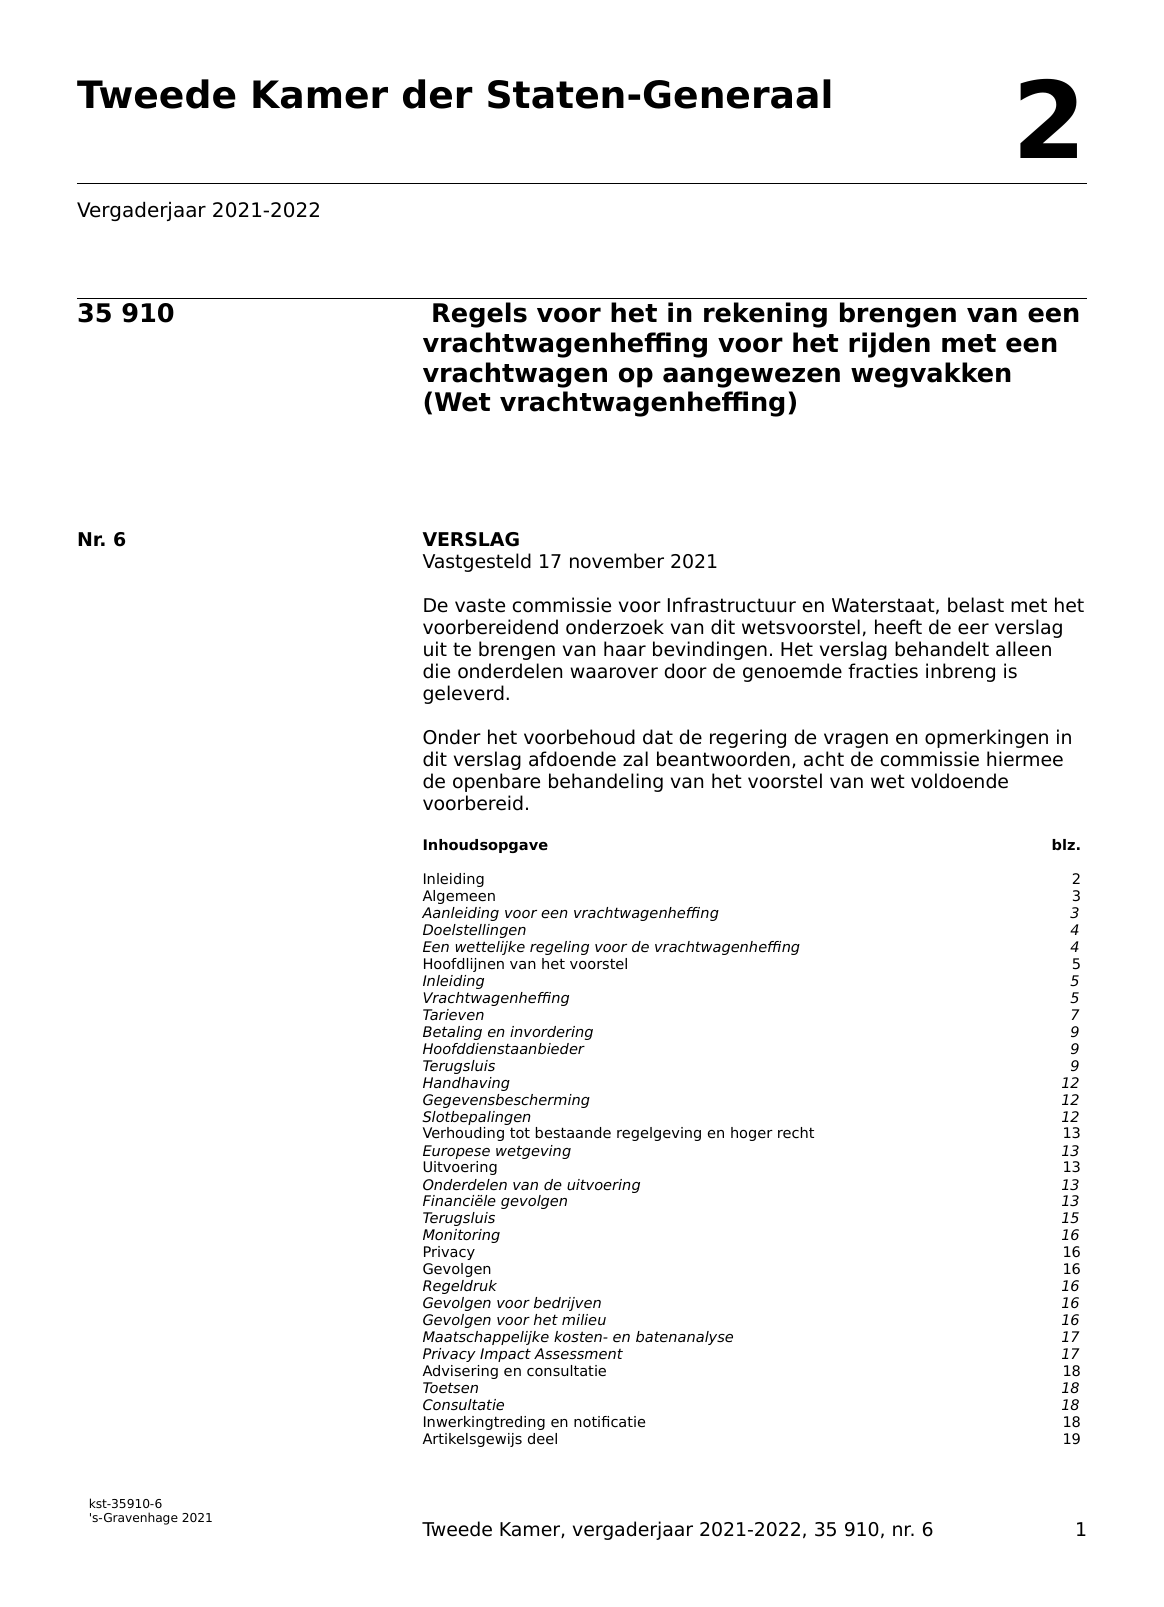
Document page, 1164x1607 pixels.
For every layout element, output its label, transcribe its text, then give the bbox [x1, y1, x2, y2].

subtitle 35 910 Regels voor het in rekening brengen van een vrachtwagenheffing voor het rijden met een vrachtwagen op aangewezen wegvakken (Wet vrachtwagenheffing) [77, 299, 1087, 418]
table_cell [1028, 854, 1087, 871]
table_cell 15 [1028, 1210, 1087, 1227]
table_cell Advisering en consultatie [422, 1363, 1028, 1380]
table_cell Gegevensbescherming [422, 1091, 1028, 1108]
table_cell 12 [1028, 1109, 1087, 1125]
table_cell 13 [1028, 1159, 1087, 1176]
table_cell 13 [1028, 1176, 1087, 1193]
table_cell Hoofdlijnen van het voorstel [422, 956, 1028, 973]
table_cell Privacy Impact Assessment [422, 1346, 1028, 1363]
table_header Tweede Kamer der Staten-Generaal [77, 59, 886, 183]
table_cell 16 [1028, 1261, 1087, 1278]
table_cell 4 [1028, 922, 1087, 939]
table_cell Onderdelen van de uitvoering [422, 1176, 1028, 1193]
table_cell 9 [1028, 1024, 1087, 1041]
table_cell 18 [1028, 1397, 1087, 1414]
table_cell Maatschappelijke kosten- en batenanalyse [422, 1329, 1028, 1346]
table_cell 12 [1028, 1091, 1087, 1108]
table_cell Algemeen [422, 888, 1028, 905]
table_cell Regeldruk [422, 1278, 1028, 1295]
table_header blz. [1028, 837, 1087, 854]
table_cell 5 [1028, 990, 1087, 1007]
table_cell Terugsluis [422, 1210, 1028, 1227]
table_cell 17 [1028, 1329, 1087, 1346]
table_cell 13 [1028, 1193, 1087, 1210]
table_cell Artikelsgewijs deel [422, 1431, 1028, 1448]
table_cell Monitoring [422, 1227, 1028, 1244]
table_cell 18 [1028, 1414, 1087, 1431]
table_cell Gevolgen voor bedrijven [422, 1295, 1028, 1312]
table_cell Slotbepalingen [422, 1109, 1028, 1125]
table_cell 4 [1028, 939, 1087, 956]
table_cell 13 [1028, 1143, 1087, 1159]
subtitle Nr. 6 VERSLAG [77, 529, 1087, 551]
table_cell 7 [1028, 1007, 1087, 1023]
table_cell Doelstellingen [422, 922, 1028, 939]
table_cell Uitvoering [422, 1159, 1028, 1176]
table_cell Verhouding tot bestaande regelgeving en hoger recht [422, 1125, 1028, 1142]
table_header 2 [886, 59, 1087, 183]
table_cell Vrachtwagenheffing [422, 990, 1028, 1007]
table_cell 3 [1028, 905, 1087, 922]
table_cell Inleiding [422, 973, 1028, 989]
text De vaste commissie voor Infrastructuur en Waterstaat, belast met het voorbereidend onderzoek van dit wetsvoorstel, heeft de eer verslag uit te brengen van haar bevindingen. Het verslag behandelt alleen die onderdelen waarover door de genoemde fracties inbreng is geleverd. [422, 595, 1087, 705]
table_cell 2 [1028, 871, 1087, 888]
table_cell Handhaving [422, 1075, 1028, 1091]
table_cell 9 [1028, 1058, 1087, 1074]
table_cell 13 [1028, 1125, 1087, 1142]
table_cell 12 [1028, 1075, 1087, 1091]
text Vastgesteld 17 november 2021 [422, 551, 1087, 573]
table_cell Hoofddienstaanbieder [422, 1041, 1028, 1057]
table_header Inhoudsopgave [422, 837, 1028, 854]
table_cell 19 [1028, 1431, 1087, 1448]
table_cell Gevolgen voor het milieu [422, 1312, 1028, 1329]
table_cell 5 [1028, 973, 1087, 989]
table_cell Inleiding [422, 871, 1028, 888]
table_cell Toetsen [422, 1380, 1028, 1397]
table_cell Aanleiding voor een vrachtwagenheffing [422, 905, 1028, 922]
table_cell 18 [1028, 1380, 1087, 1397]
table_cell Tarieven [422, 1007, 1028, 1023]
table_cell 16 [1028, 1312, 1087, 1329]
table_cell 16 [1028, 1278, 1087, 1295]
table_cell 16 [1028, 1244, 1087, 1261]
table_cell Een wettelijke regeling voor de vrachtwagenheffing [422, 939, 1028, 956]
table_cell 18 [1028, 1363, 1087, 1380]
table_cell Gevolgen [422, 1261, 1028, 1278]
table_cell Terugsluis [422, 1058, 1028, 1074]
table_cell 17 [1028, 1346, 1087, 1363]
table_cell Consultatie [422, 1397, 1028, 1414]
table_cell 9 [1028, 1041, 1087, 1057]
text Onder het voorbehoud dat de regering de vragen en opmerkingen in dit verslag afdoende zal beantwoorden, acht de commissie hiermee de openbare behandeling van het voorstel van wet voldoende voorbereid. [422, 727, 1087, 815]
table_cell 16 [1028, 1295, 1087, 1312]
table_cell Inwerkingtreding en notificatie [422, 1414, 1028, 1431]
table_cell Vergaderjaar 2021-2022 [77, 184, 1087, 298]
table_cell 3 [1028, 888, 1087, 905]
table_cell Financiële gevolgen [422, 1193, 1028, 1210]
table_cell [422, 854, 1028, 871]
table_cell 5 [1028, 956, 1087, 973]
table_cell 16 [1028, 1227, 1087, 1244]
text 's-Gravenhage 2021 [88, 1511, 323, 1525]
table_cell Privacy [422, 1244, 1028, 1261]
text kst-35910-6 [88, 1497, 323, 1511]
table_cell Europese wetgeving [422, 1143, 1028, 1159]
table_cell Betaling en invordering [422, 1024, 1028, 1041]
